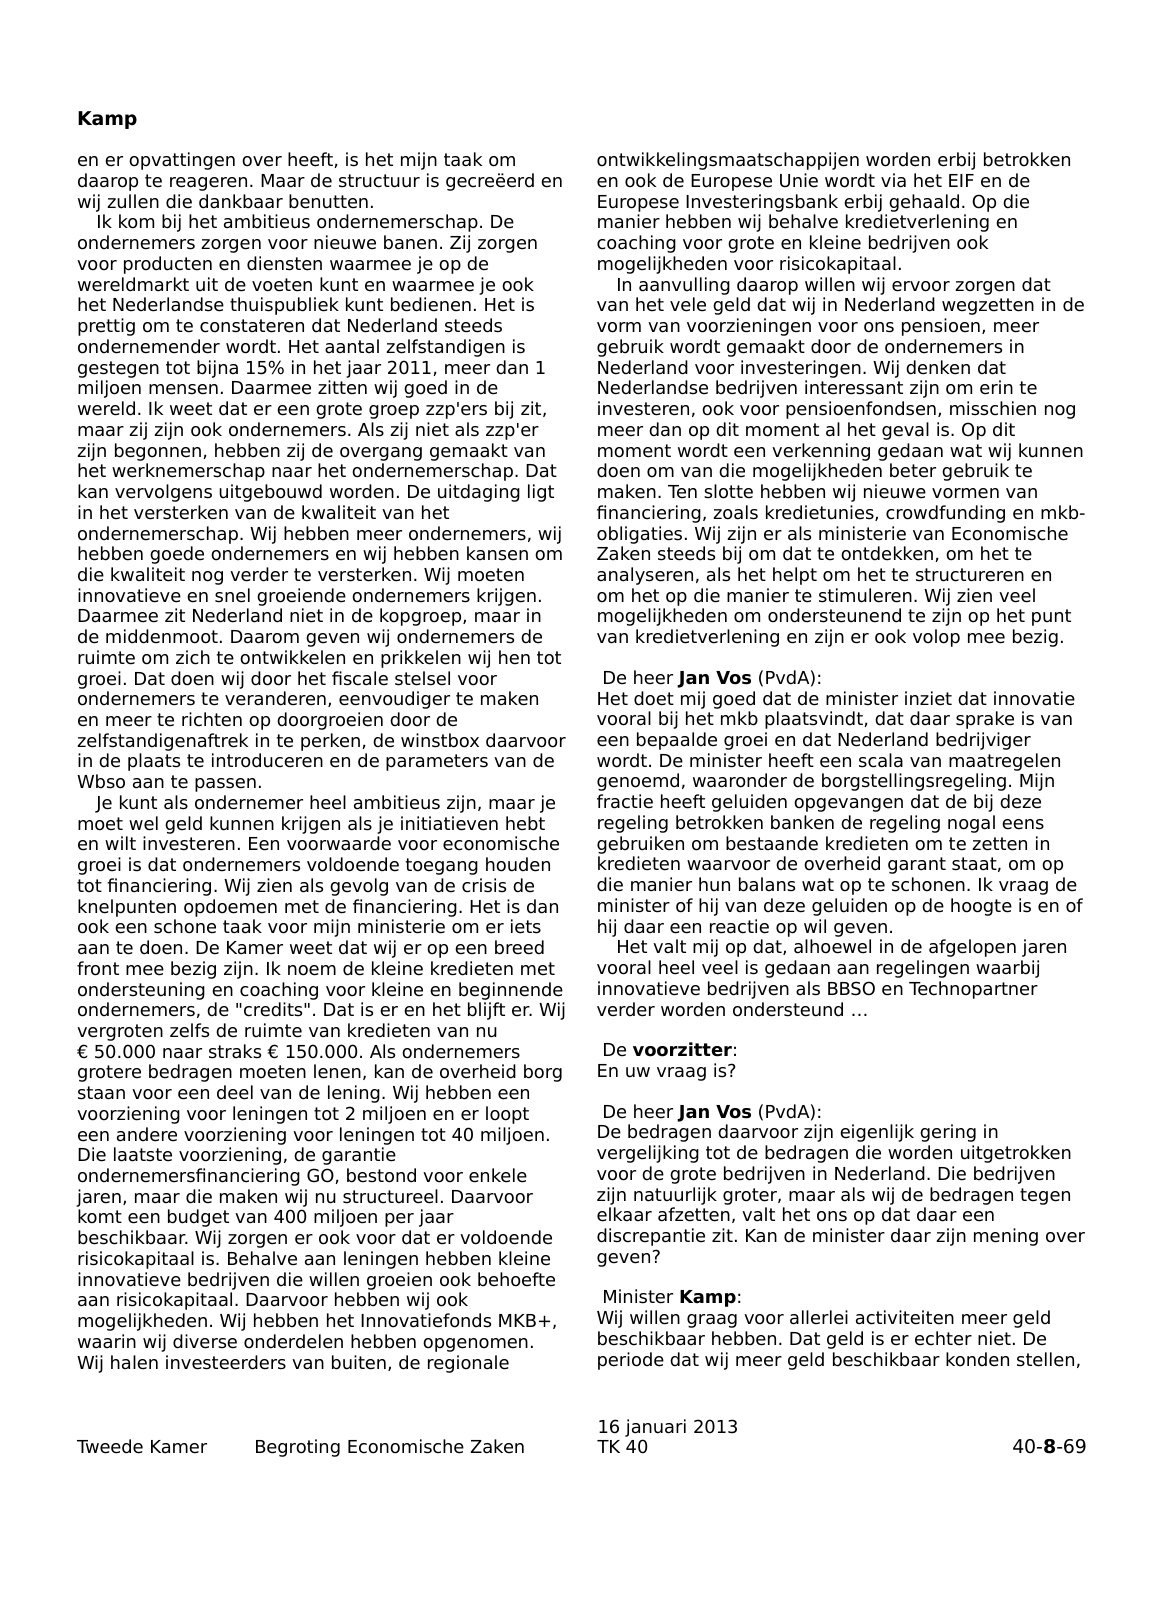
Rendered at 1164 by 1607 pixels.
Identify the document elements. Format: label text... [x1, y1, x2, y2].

text En uw vraag is? [596, 1061, 1087, 1082]
text Je kunt als ondernemer heel ambitieus zijn, maar je moet wel geld kunnen krijgen als je initiatieven hebt en wilt investeren. Een voorwaarde voor economische groei is dat ondernemers voldoende toegang houden tot financiering. Wij zien als gevolg van de crisis de knelpunten opdoemen met de financiering. Het is dan ook een schone taak voor mijn ministerie om er iets aan te doen. De Kamer weet dat wij er op een breed front mee bezig zijn. Ik noem de kleine kredieten met ondersteuning en coaching voor kleine en beginnende ondernemers, de "credits". Dat is er en het blijft er. Wij vergroten zelfs de ruimte van kredieten van nu € 50.000 naar straks € 150.000. Als ondernemers grotere bedragen moeten lenen, kan de overheid borg staan voor een deel van de lening. Wij hebben een voorziening voor leningen tot 2 miljoen en er loopt een andere voorziening voor leningen tot 40 miljoen. Die laatste voorziening, de garantie ondernemersfinanciering GO, bestond voor enkele jaren, maar die maken wij nu structureel. Daarvoor komt een budget van 400 miljoen per jaar beschikbaar. Wij zorgen er ook voor dat er voldoende risicokapitaal is. Behalve aan leningen hebben kleine innovatieve bedrijven die willen groeien ook behoefte aan risicokapitaal. Daarvoor hebben wij ook mogelijkheden. Wij hebben het Innovatiefonds MKB+, waarin wij diverse onderdelen hebben opgenomen. Wij halen investeerders van buiten, de regionale [77, 793, 567, 1373]
text Ik kom bij het ambitieus ondernemerschap. De ondernemers zorgen voor nieuwe banen. Zij zorgen voor producten en diensten waarmee je op de wereldmarkt uit de voeten kunt en waarmee je ook het Nederlandse thuispubliek kunt bedienen. Het is prettig om te constateren dat Nederland steeds ondernemender wordt. Het aantal zelfstandigen is gestegen tot bijna 15% in het jaar 2011, meer dan 1 miljoen mensen. Daarmee zitten wij goed in de wereld. Ik weet dat er een grote groep zzp'ers bij zit, maar zij zijn ook ondernemers. Als zij niet als zzp'er zijn begonnen, hebben zij de overgang gemaakt van het werknemerschap naar het ondernemerschap. Dat kan vervolgens uitgebouwd worden. De uitdaging ligt in het versterken van de kwaliteit van het ondernemerschap. Wij hebben meer ondernemers, wij hebben goede ondernemers en wij hebben kansen om die kwaliteit nog verder te versterken. Wij moeten innovatieve en snel groeiende ondernemers krijgen. Daarmee zit Nederland niet in de kopgroep, maar in de middenmoot. Daarom geven wij ondernemers de ruimte om zich te ontwikkelen en prikkelen wij hen tot groei. Dat doen wij door het fiscale stelsel voor ondernemers te veranderen, eenvoudiger te maken en meer te richten op doorgroeien door de zelfstandigenaftrek in te perken, de winstbox daarvoor in de plaats te introduceren en de parameters van de Wbso aan te passen. [77, 212, 567, 793]
text en er opvattingen over heeft, is het mijn taak om daarop te reageren. Maar de structuur is gecreëerd en wij zullen die dankbaar benutten. [77, 150, 567, 212]
text Het doet mij goed dat de minister inziet dat innovatie vooral bij het mkb plaatsvindt, dat daar sprake is van een bepaalde groei en dat Nederland bedrijviger wordt. De minister heeft een scala van maatregelen genoemd, waaronder de borgstellingsregeling. Mijn fractie heeft geluiden opgevangen dat de bij deze regeling betrokken banken de regeling nogal eens gebruiken om bestaande kredieten om te zetten in kredieten waarvoor de overheid garant staat, om op die manier hun balans wat op te schonen. Ik vraag de minister of hij van deze geluiden op de hoogte is en of hij daar een reactie op wil geven. [596, 688, 1087, 937]
text Wij willen graag voor allerlei activiteiten meer geld beschikbaar hebben. Dat geld is er echter niet. De periode dat wij meer geld beschikbaar konden stellen, [596, 1308, 1087, 1370]
text De voorzitter: [596, 1040, 1087, 1061]
text Minister Kamp: [596, 1287, 1087, 1308]
text ontwikkelingsmaatschappijen worden erbij betrokken en ook de Europese Unie wordt via het EIF en de Europese Investeringsbank erbij gehaald. Op die manier hebben wij behalve kredietverlening en coaching voor grote en kleine bedrijven ook mogelijkheden voor risicokapitaal. [596, 150, 1087, 274]
text De heer Jan Vos (PvdA): [596, 668, 1087, 688]
text De heer Jan Vos (PvdA): [596, 1102, 1087, 1122]
text De bedragen daarvoor zijn eigenlijk gering in vergelijking tot de bedragen die worden uitgetrokken voor de grote bedrijven in Nederland. Die bedrijven zijn natuurlijk groter, maar als wij de bedragen tegen elkaar afzetten, valt het ons op dat daar een discrepantie zit. Kan de minister daar zijn mening over geven? [596, 1122, 1087, 1267]
text In aanvulling daarop willen wij ervoor zorgen dat van het vele geld dat wij in Nederland wegzetten in de vorm van voorzieningen voor ons pensioen, meer gebruik wordt gemaakt door de ondernemers in Nederland voor investeringen. Wij denken dat Nederlandse bedrijven interessant zijn om erin te investeren, ook voor pensioenfondsen, misschien nog meer dan op dit moment al het geval is. Op dit moment wordt een verkenning gedaan wat wij kunnen doen om van die mogelijkheden beter gebruik te maken. Ten slotte hebben wij nieuwe vormen van financiering, zoals kredietunies, crowdfunding en mkb-obligaties. Wij zijn er als ministerie van Economische Zaken steeds bij om dat te ontdekken, om het te analyseren, als het helpt om het te structureren en om het op die manier te stimuleren. Wij zien veel mogelijkheden om ondersteunend te zijn op het punt van kredietverlening en zijn er ook volop mee bezig. [596, 274, 1087, 648]
text Het valt mij op dat, alhoewel in de afgelopen jaren vooral heel veel is gedaan aan regelingen waarbij innovatieve bedrijven als BBSO en Technopartner verder worden ondersteund … [596, 937, 1087, 1020]
